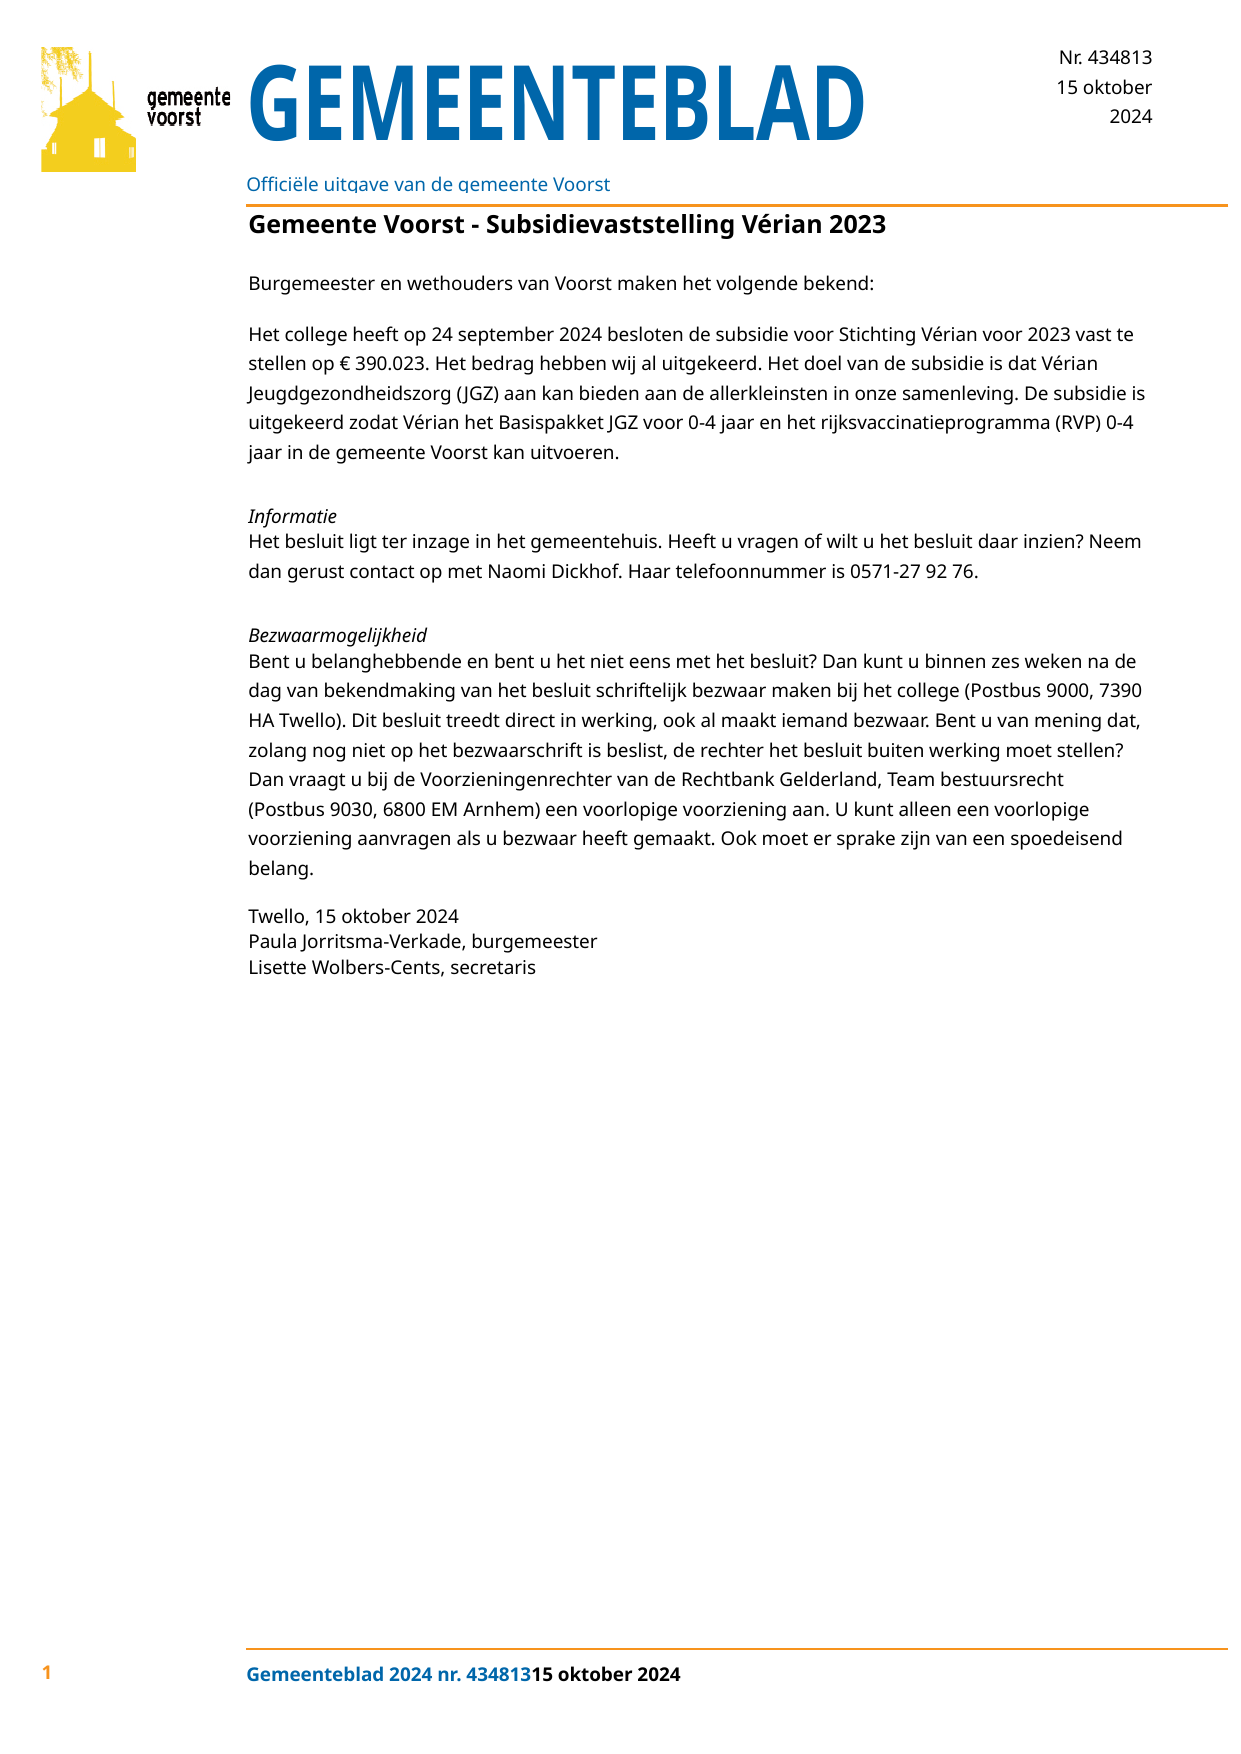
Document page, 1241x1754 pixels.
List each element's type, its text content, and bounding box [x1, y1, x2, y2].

text Bent u belanghebbende en bent u het niet eens met het besluit? Dan kunt u binnen zes weken na de dag van bekendmaking van het besluit schriftelijk bezwaar maken bij het college (Postbus 9000, 7390 HA Twello). Dit besluit treedt direct in werking, ook al maakt iemand bezwaar. Bent u van mening dat, zolang nog niet op het bezwaarschrift is beslist, de rechter het besluit buiten werking moet stellen? Dan vraagt u bij de Voorzieningenrechter van de Rechtbank Gelderland, Team bestuursrecht (Postbus 9030, 6800 EM Arnhem) een voorlopige voorziening aan. U kunt alleen een voorlopige voorziening aanvragen als u bezwaar heeft gemaakt. Ook moet er sprake zijn van een spoedeisend belang. [248, 648, 1152, 881]
text Het college heeft op 24 september 2024 besloten de subsidie voor Stichting Vérian voor 2023 vast te stellen op € 390.023. Het bedrag hebben wij al uitgekeerd. Het doel van de subsidie is dat Vérian Jeugdgezondheidszorg (JGZ) aan kan bieden aan de allerkleinsten in onze samenleving. De subsidie is uitgekeerd zodat Vérian het Basispakket JGZ voor 0-4 jaar en het rijksvaccinatieprogramma (RVP) 0-4 jaar in de gemeente Voorst kan uitvoeren. [248, 321, 1152, 465]
text Paula Jorritsma-Verkade, burgemeester [248, 929, 1152, 954]
text Informatie [248, 503, 1152, 529]
text Burgemeester en wethouders van Voorst maken het volgende bekend: [248, 270, 1152, 296]
picture [41, 47, 231, 172]
text Twello, 15 oktober 2024 [248, 903, 1152, 929]
text Bezwaarmogelijkheid [248, 622, 1152, 648]
text Het besluit ligt ter inzage in het gemeentehuis. Heeft u vragen of wilt u het besluit daar inzien? Neem dan gerust contact op met Naomi Dickhof. Haar telefoonnummer is 0571-27 92 76. [248, 529, 1152, 584]
text Lisette Wolbers-Cents, secretaris [248, 954, 1152, 980]
text Gemeente Voorst - Subsidievaststelling Vérian 2023 [248, 207, 1152, 241]
